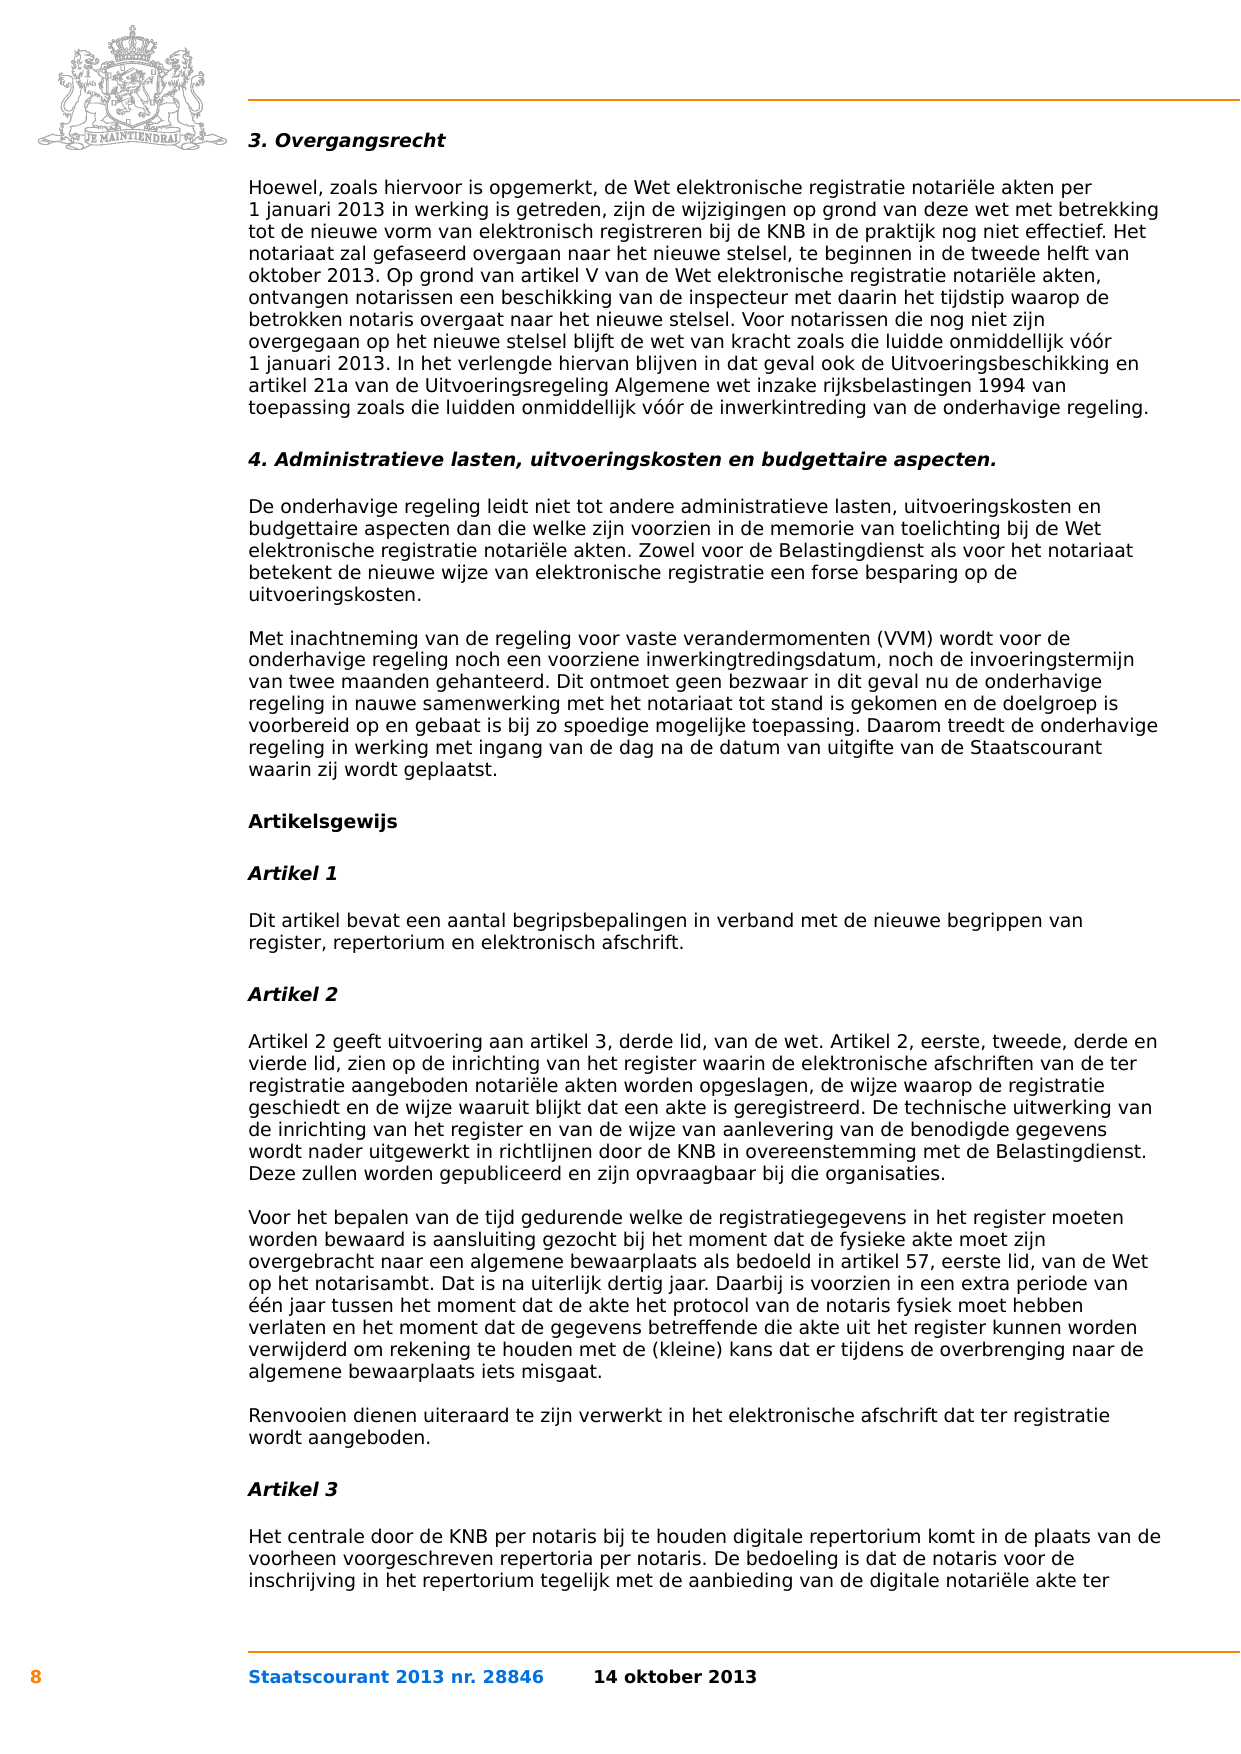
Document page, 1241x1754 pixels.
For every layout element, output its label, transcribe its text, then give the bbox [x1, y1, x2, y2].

text De onderhavige regeling leidt niet tot andere administratieve lasten, uitvoeringskosten en budgettaire aspecten dan die welke zijn voorzien in de memorie van toelichting bij de Wet elektronische registratie notariële akten. Zowel voor de Belastingdienst als voor het notariaat betekent de nieuwe wijze van elektronische registratie een forse besparing op de uitvoeringskosten. [248, 496, 1163, 606]
text Dit artikel bevat een aantal begripsbepalingen in verband met de nieuwe begrippen van register, repertorium en elektronisch afschrift. [248, 910, 1163, 954]
text Het centrale door de KNB per notaris bij te houden digitale repertorium komt in de plaats van de voorheen voorgeschreven repertoria per notaris. De bedoeling is dat de notaris voor de inschrijving in het repertorium tegelijk met de aanbieding van de digitale notariële akte ter [248, 1526, 1163, 1591]
text Voor het bepalen van de tijd gedurende welke de registratiegegevens in het register moeten worden bewaard is aansluiting gezocht bij het moment dat de fysieke akte moet zijn overgebracht naar een algemene bewaarplaats als bedoeld in artikel 57, eerste lid, van de Wet op het notarisambt. Dat is na uiterlijk dertig jaar. Daarbij is voorzien in een extra periode van één jaar tussen het moment dat de akte het protocol van de notaris fysiek moet hebben verlaten en het moment dat de gegevens betreffende die akte uit het register kunnen worden verwijderd om rekening te houden met de (kleine) kans dat er tijdens de overbrenging naar de algemene bewaarplaats iets misgaat. [248, 1207, 1163, 1383]
text Met inachtneming van de regeling voor vaste verandermomenten (VVM) wordt voor de onderhavige regeling noch een voorziene inwerkingtredingsdatum, noch de invoeringstermijn van twee maanden gehanteerd. Dit ontmoet geen bezwaar in dit geval nu de onderhavige regeling in nauwe samenwerking met het notariaat tot stand is gekomen en de doelgroep is voorbereid op en gebaat is bij zo spoedige mogelijke toepassing. Daarom treedt de onderhavige regeling in werking met ingang van de dag na de datum van uitgifte van de Staatscourant waarin zij wordt geplaatst. [248, 627, 1163, 781]
text Hoewel, zoals hiervoor is opgemerkt, de Wet elektronische registratie notariële akten per 1 januari 2013 in werking is getreden, zijn de wijzigingen op grond van deze wet met betrekking tot de nieuwe vorm van elektronisch registreren bij de KNB in de praktijk nog niet effectief. Het notariaat zal gefaseerd overgaan naar het nieuwe stelsel, te beginnen in de tweede helft van oktober 2013. Op grond van artikel V van de Wet elektronische registratie notariële akten, ontvangen notarissen een beschikking van de inspecteur met daarin het tijdstip waarop de betrokken notaris overgaat naar het nieuwe stelsel. Voor notarissen die nog niet zijn overgegaan op het nieuwe stelsel blijft de wet van kracht zoals die luidde onmiddellijk vóór 1 januari 2013. In het verlengde hiervan blijven in dat geval ook de Uitvoeringsbeschikking en artikel 21a van de Uitvoeringsregeling Algemene wet inzake rijksbelastingen 1994 van toepassing zoals die luidden onmiddellijk vóór de inwerkintreding van de onderhavige regeling. [248, 177, 1163, 419]
subtitle Artikel 3 [248, 1478, 1163, 1501]
subtitle Artikel 2 [248, 984, 1163, 1006]
text Renvooien dienen uiteraard te zijn verwerkt in het elektronische afschrift dat ter registratie wordt aangeboden. [248, 1404, 1163, 1448]
subtitle 3. Overgangsrecht [248, 130, 1163, 152]
subtitle 4. Administratieve lasten, uitvoeringskosten en budgettaire aspecten. [248, 449, 1163, 471]
subtitle Artikelsgewijs [248, 811, 1163, 833]
subtitle Artikel 1 [248, 863, 1163, 885]
text Artikel 2 geeft uitvoering aan artikel 3, derde lid, van de wet. Artikel 2, eerste, tweede, derde en vierde lid, zien op de inrichting van het register waarin de elektronische afschriften van de ter registratie aangeboden notariële akten worden opgeslagen, de wijze waarop de registratie geschiedt en de wijze waaruit blijkt dat een akte is geregistreerd. De technische uitwerking van de inrichting van het register en van de wijze van aanlevering van de benodigde gegevens wordt nader uitgewerkt in richtlijnen door de KNB in overeenstemming met de Belastingdienst. Deze zullen worden gepubliceerd en zijn opvraagbaar bij die organisaties. [248, 1031, 1163, 1185]
picture [38, 25, 227, 150]
